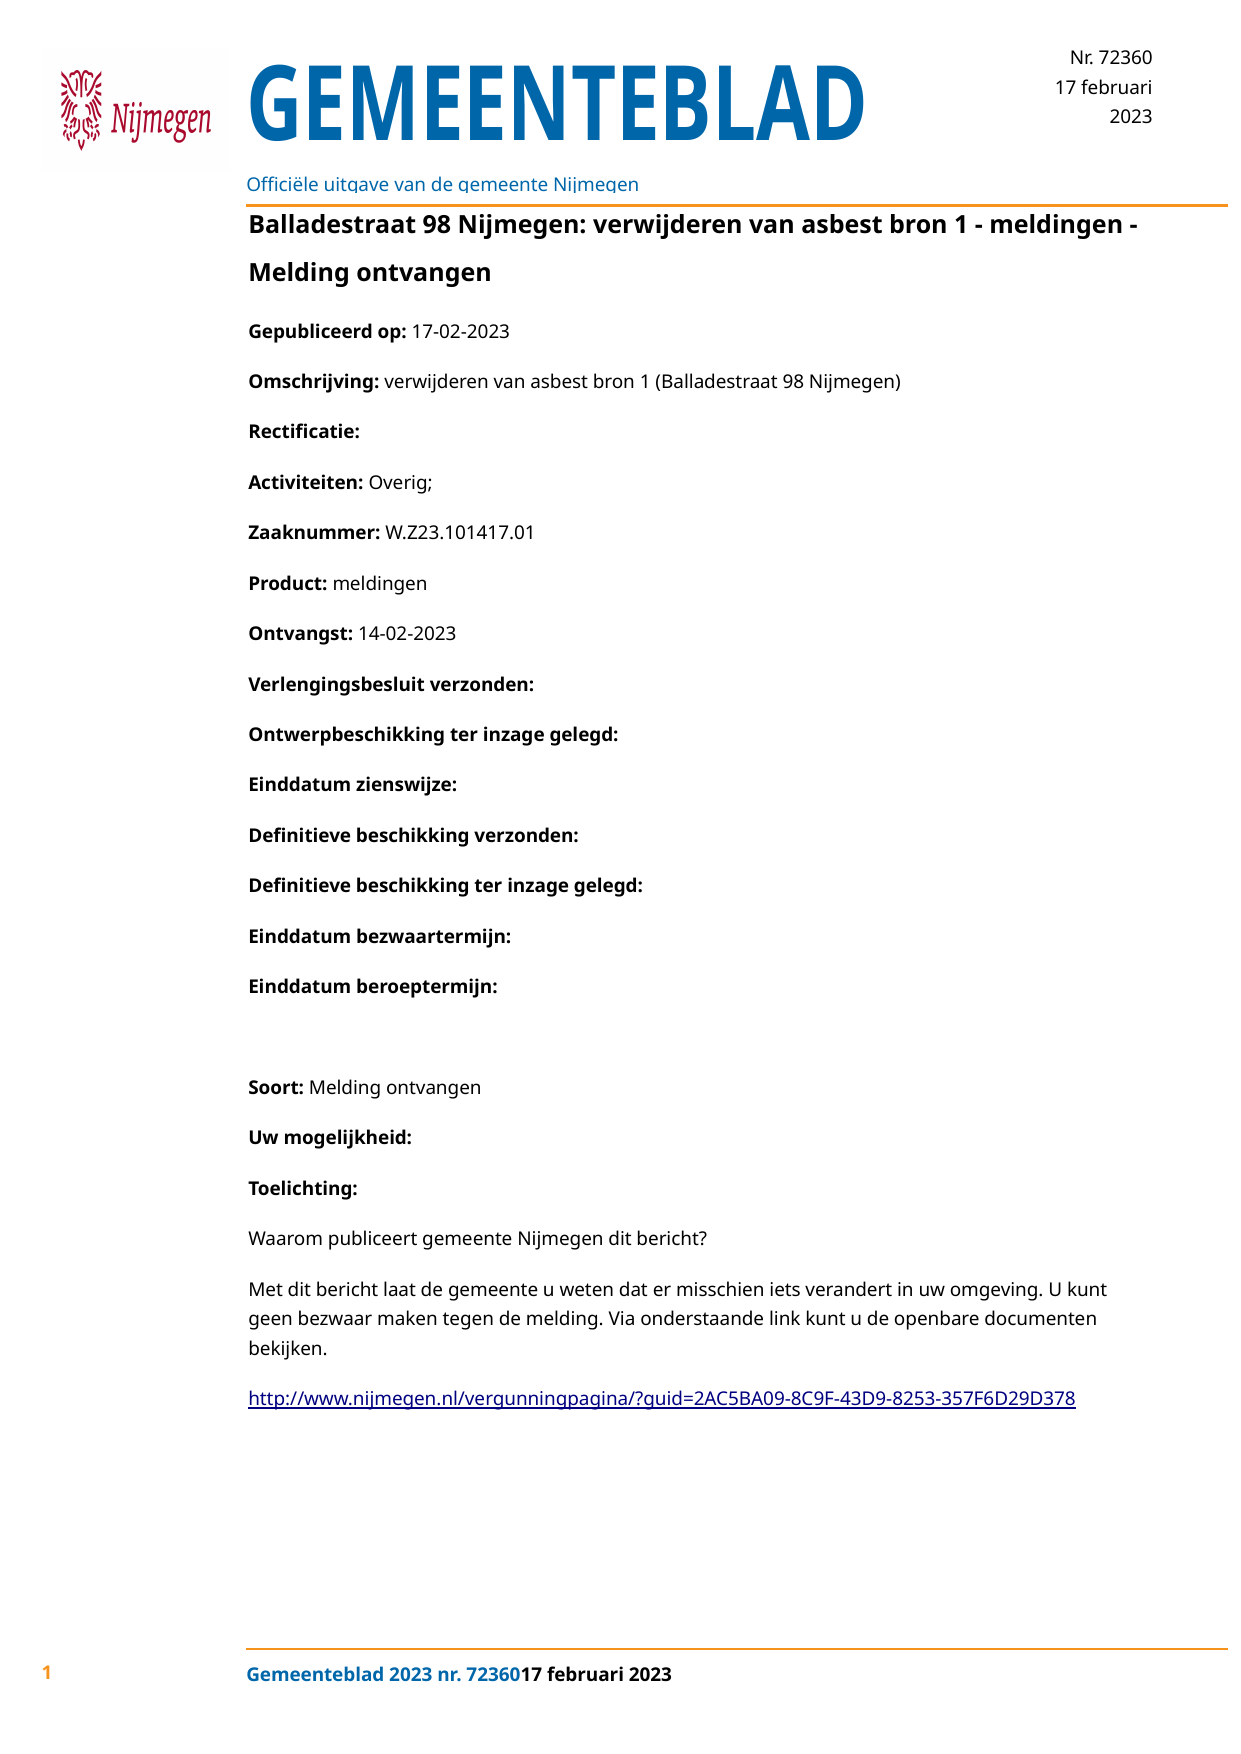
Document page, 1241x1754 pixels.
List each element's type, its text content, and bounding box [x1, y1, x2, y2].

text Soort: Melding ontvangen [248, 1074, 1152, 1100]
text Product: meldingen [248, 570, 1152, 596]
text Verlengingsbesluit verzonden: [248, 671, 1152, 697]
text Balladestraat 98 Nijmegen: verwijderen van asbest bron 1 - meldingen - Melding ontvangen [248, 207, 1152, 288]
text Rectificatie: [248, 419, 1152, 444]
text Met dit bericht laat de gemeente u weten dat er misschien iets verandert in uw omgeving. U kunt geen bezwaar maken tegen de melding. Via onderstaande link kunt u de openbare documenten bekijken. [248, 1276, 1152, 1361]
text Waarom publiceert gemeente Nijmegen dit bericht? [248, 1225, 1152, 1251]
text Toelichting: [248, 1175, 1152, 1201]
text Omschrijving: verwijderen van asbest bron 1 (Balladestraat 98 Nijmegen) [248, 368, 1152, 394]
text Definitieve beschikking verzonden: [248, 822, 1152, 848]
text Einddatum bezwaartermijn: [248, 923, 1152, 949]
text Gepubliceerd op: 17-02-2023 [248, 318, 1152, 344]
text Ontvangst: 14-02-2023 [248, 620, 1152, 646]
text Definitieve beschikking ter inzage gelegd: [248, 872, 1152, 898]
text Einddatum beroeptermijn: [248, 973, 1152, 999]
text Einddatum zienswijze: [248, 772, 1152, 797]
text Zaaknummer: W.Z23.101417.01 [248, 519, 1152, 545]
picture [41, 47, 231, 172]
text Activiteiten: Overig; [248, 469, 1152, 495]
text Ontwerpbeschikking ter inzage gelegd: [248, 721, 1152, 747]
text http://www.nijmegen.nl/vergunningpagina/?guid=2AC5BA09-8C9F-43D9-8253-357F6D29D378 [248, 1385, 1152, 1411]
text Uw mogelijkheid: [248, 1124, 1152, 1150]
